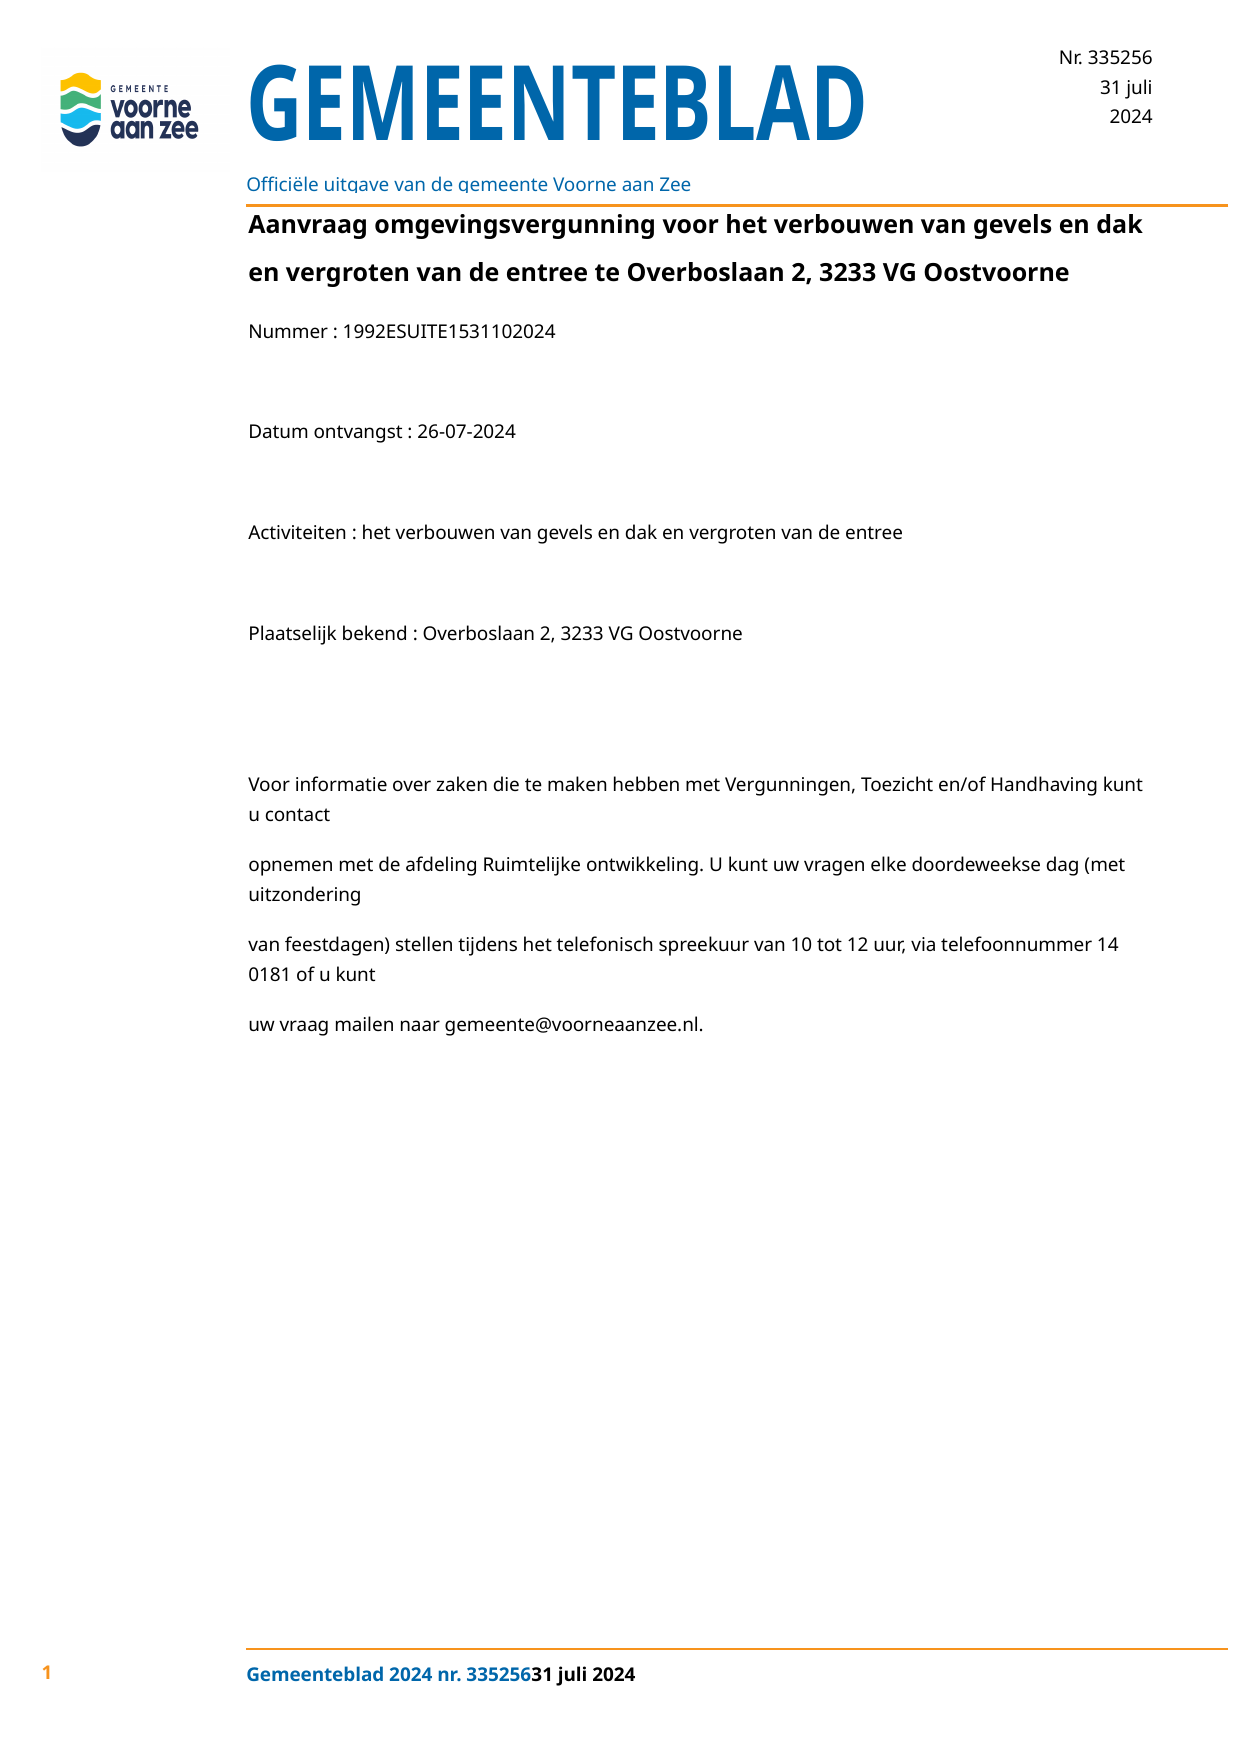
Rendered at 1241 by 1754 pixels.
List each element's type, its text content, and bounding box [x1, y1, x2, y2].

text Nummer : 1992ESUITE1531102024 [248, 318, 1152, 344]
text van feestdagen) stellen tijdens het telefonisch spreekuur van 10 tot 12 uur, via telefoonnummer 14 0181 of u kunt [248, 932, 1152, 987]
text Voor informatie over zaken die te maken hebben met Vergunningen, Toezicht en/of Handhaving kunt u contact [248, 772, 1152, 827]
text Plaatselijk bekend : Overboslaan 2, 3233 VG Oostvoorne [248, 620, 1152, 646]
text Datum ontvangst : 26-07-2024 [248, 419, 1152, 444]
text uw vraag mailen naar gemeente@voorneaanzee.nl. [248, 1012, 1152, 1037]
text Activiteiten : het verbouwen van gevels en dak en vergroten van de entree [248, 519, 1152, 545]
text Aanvraag omgevingsvergunning voor het verbouwen van gevels en dak en vergroten van de entree te Overboslaan 2, 3233 VG Oostvoorne [248, 207, 1152, 288]
text opnemen met de afdeling Ruimtelijke ontwikkeling. U kunt uw vragen elke doordeweekse dag (met uitzondering [248, 852, 1152, 907]
picture [41, 47, 231, 172]
